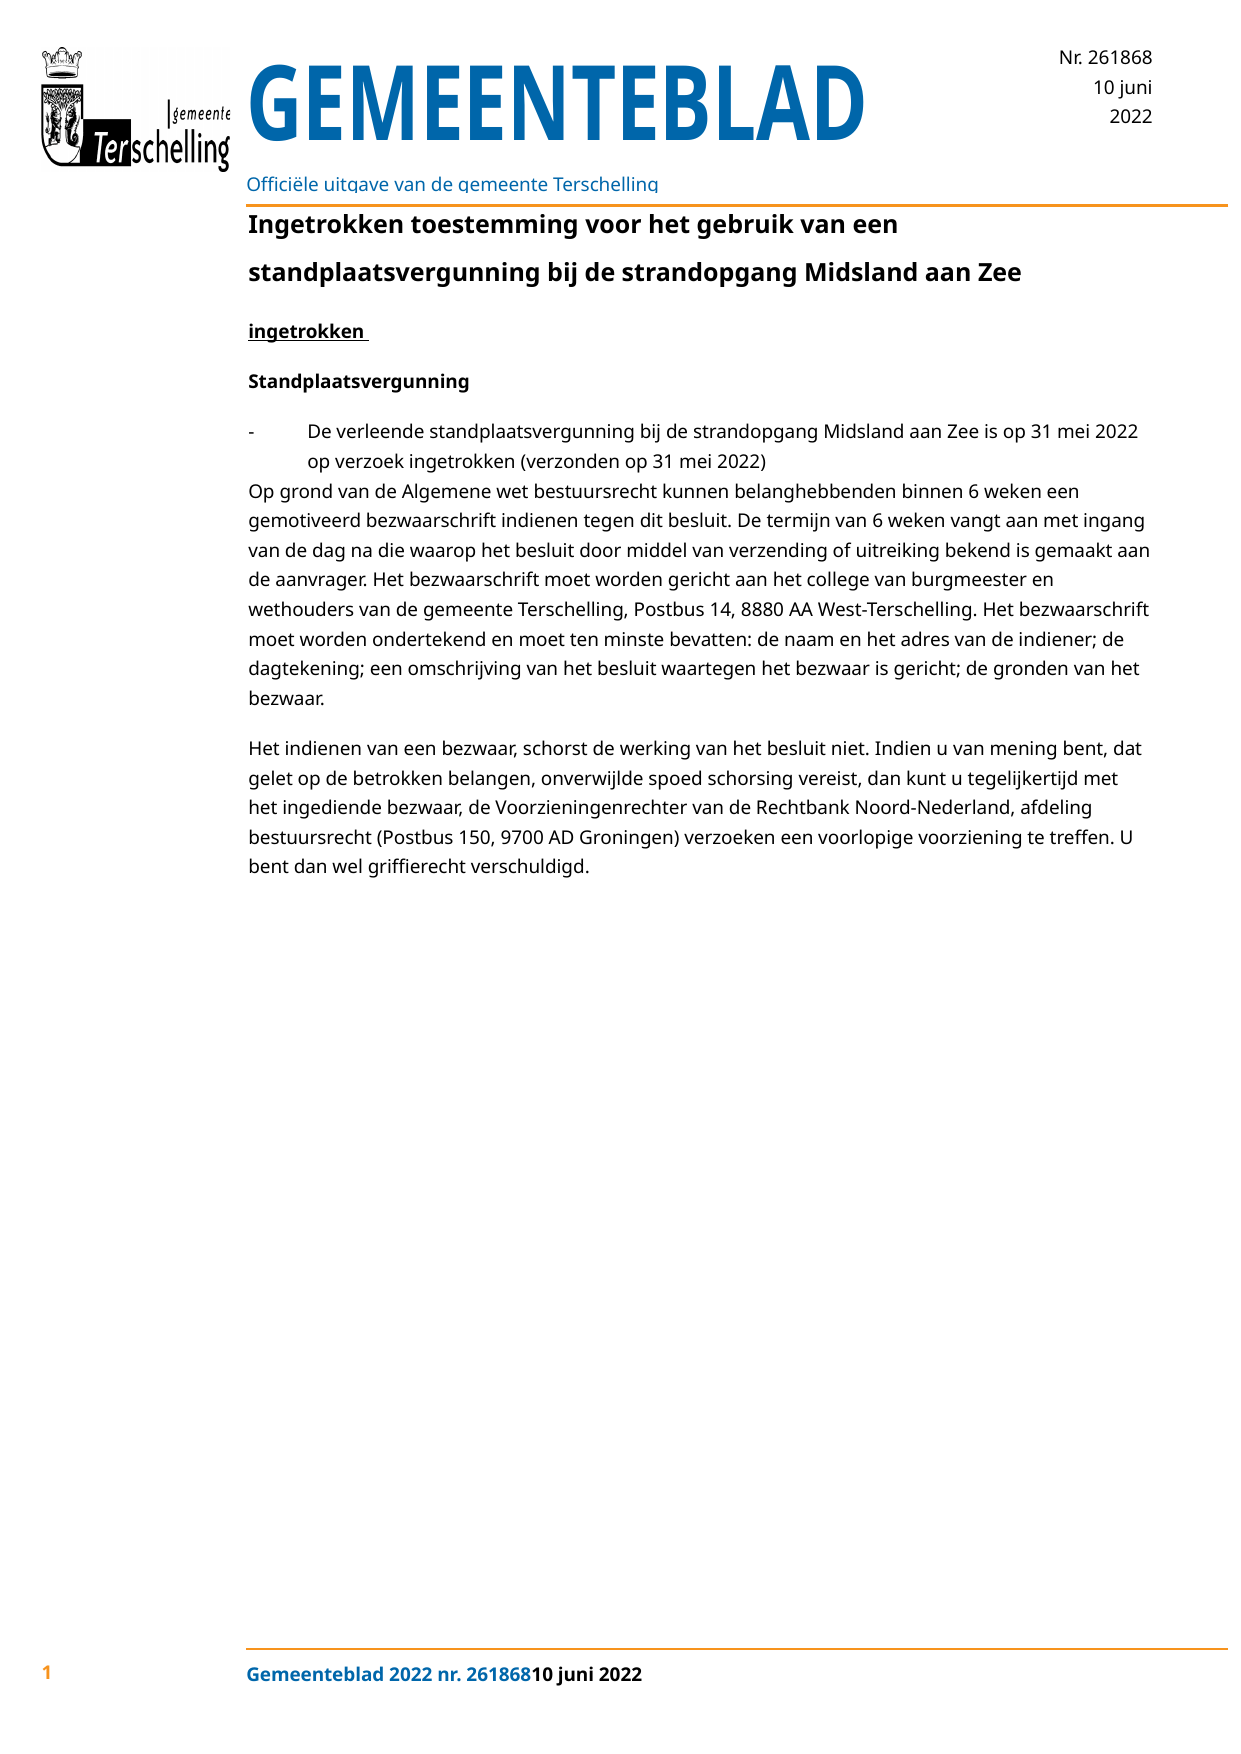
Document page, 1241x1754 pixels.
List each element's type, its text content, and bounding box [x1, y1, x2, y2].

text Op grond van de Algemene wet bestuursrecht kunnen belanghebbenden binnen 6 weken een gemotiveerd bezwaarschrift indienen tegen dit besluit. De termijn van 6 weken vangt aan met ingang van de dag na die waarop het besluit door middel van verzending of uitreiking bekend is gemaakt aan de aanvrager. Het bezwaarschrift moet worden gericht aan het college van burgmeester en wethouders van de gemeente Terschelling, Postbus 14, 8880 AA West-Terschelling. Het bezwaarschrift moet worden ondertekend en moet ten minste bevatten: de naam en het adres van de indiener; de dagtekening; een omschrijving van het besluit waartegen het bezwaar is gericht; de gronden van het bezwaar. [248, 478, 1152, 711]
text Standplaatsvergunning [248, 368, 1152, 394]
list De verleende standplaatsvergunning bij de strandopgang Midsland aan Zee is op 31 mei 2022 op verzoek ingetrokken (verzonden op 31 mei 2022) [248, 419, 1152, 474]
text Het indienen van een bezwaar, schorst de werking van het besluit niet. Indien u van mening bent, dat gelet op de betrokken belangen, onverwijlde spoed schorsing vereist, dan kunt u tegelijkertijd met het ingediende bezwaar, de Voorzieningenrechter van de Rechtbank Noord-Nederland, afdeling bestuursrecht (Postbus 150, 9700 AD Groningen) verzoeken een voorlopige voorziening te treffen. U bent dan wel griffierecht verschuldigd. [248, 735, 1152, 879]
text Ingetrokken toestemming voor het gebruik van een standplaatsvergunning bij de strandopgang Midsland aan Zee [248, 207, 1152, 288]
text ingetrokken [248, 318, 1152, 344]
picture [41, 47, 231, 172]
